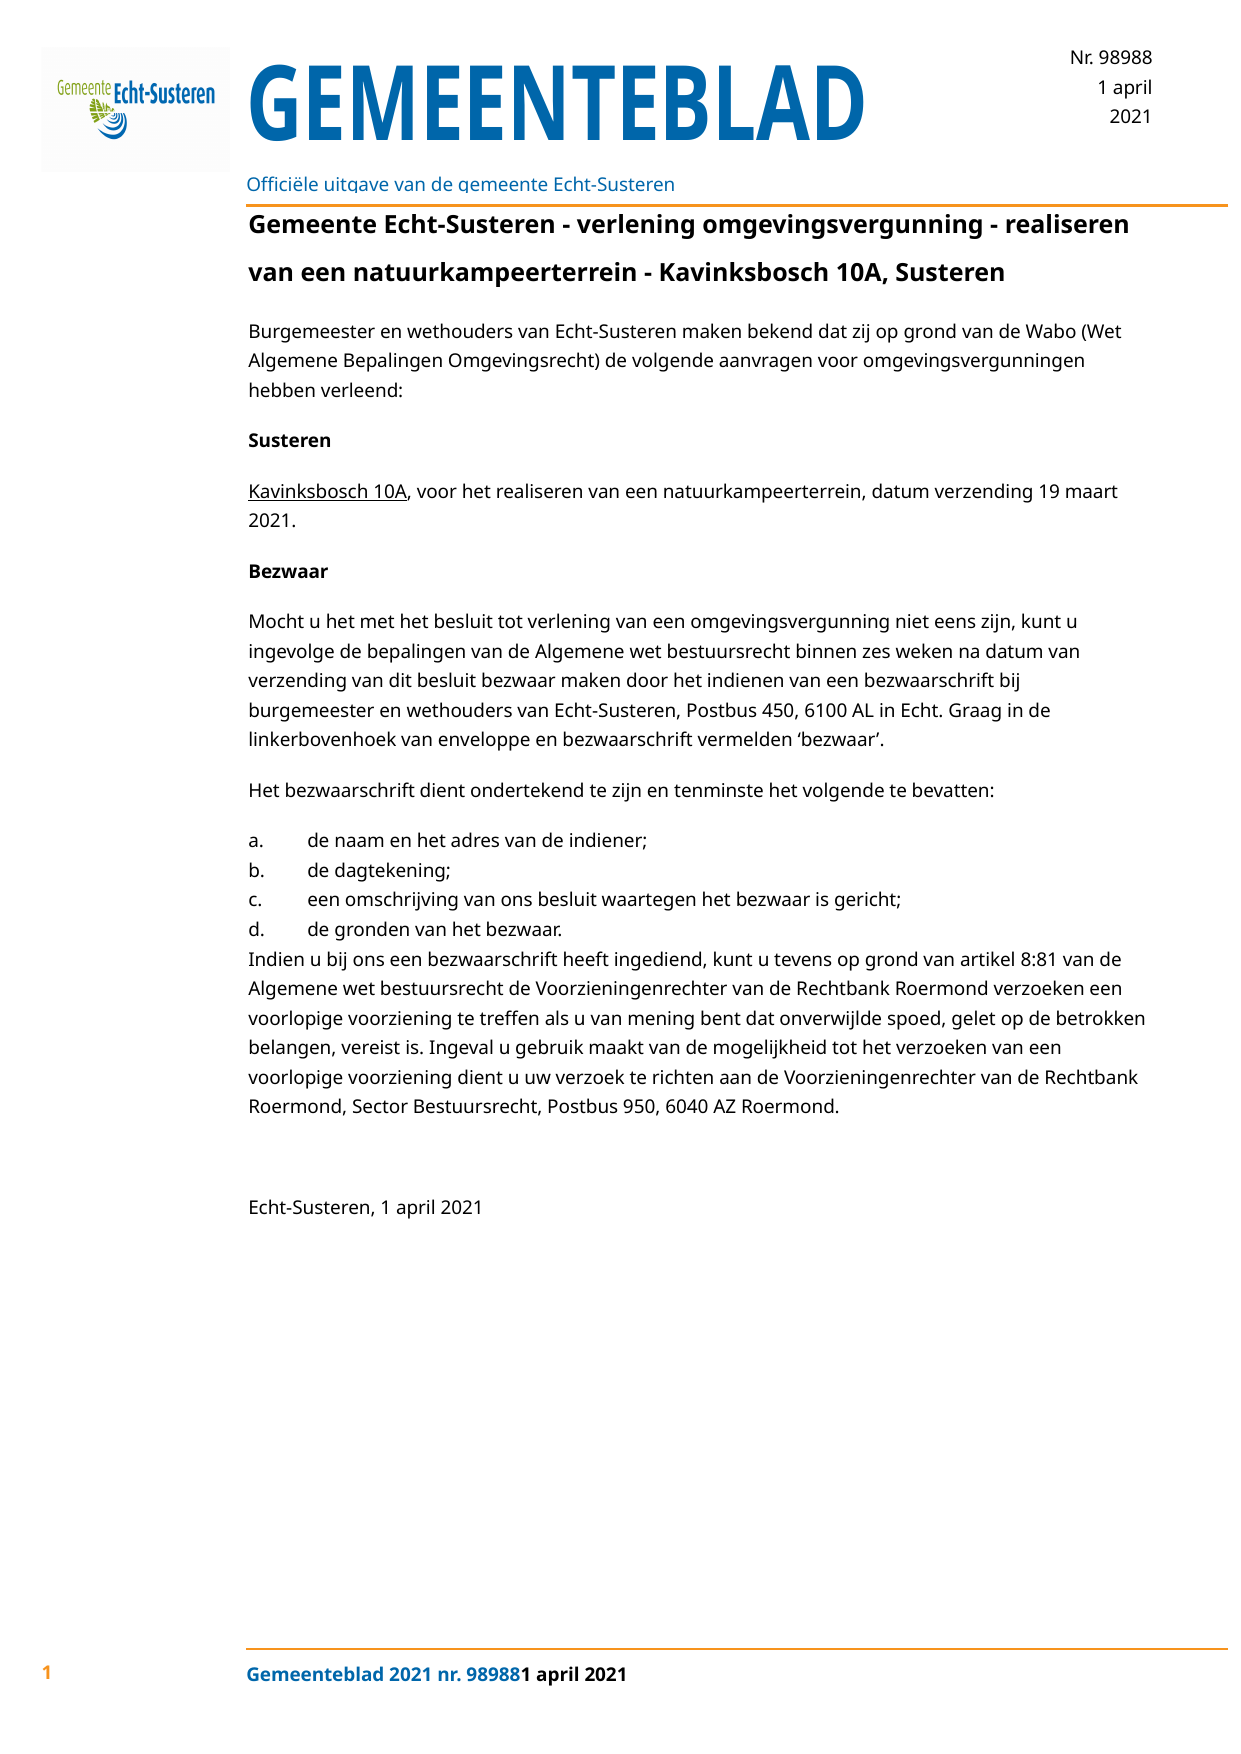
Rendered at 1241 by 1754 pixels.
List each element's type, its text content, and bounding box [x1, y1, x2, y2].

text Het bezwaarschrift dient ondertekend te zijn en tenminste het volgende te bevatten: [248, 777, 1152, 803]
text Susteren [248, 427, 1152, 453]
list de naam en het adres van de indiener; [248, 827, 1152, 853]
text Bezwaar [248, 558, 1152, 584]
list de dagtekening; [248, 857, 1152, 883]
list de gronden van het bezwaar. [248, 916, 1152, 942]
list een omschrijving van ons besluit waartegen het bezwaar is gericht; [248, 887, 1152, 912]
text Kavinksbosch 10A, voor het realiseren van een natuurkampeerterrein, datum verzending 19 maart 2021. [248, 478, 1152, 533]
text Mocht u het met het besluit tot verlening van een omgevingsvergunning niet eens zijn, kunt u ingevolge de bepalingen van de Algemene wet bestuursrecht binnen zes weken na datum van verzending van dit besluit bezwaar maken door het indienen van een bezwaarschrift bij burgemeester en wethouders van Echt-Susteren, Postbus 450, 6100 AL in Echt. Graag in de linkerbovenhoek van enveloppe en bezwaarschrift vermelden ‘bezwaar’. [248, 608, 1152, 752]
text Gemeente Echt-Susteren - verlening omgevingsvergunning - realiseren van een natuurkampeerterrein - Kavinksbosch 10A, Susteren [248, 207, 1152, 288]
text Echt-Susteren, 1 april 2021 [248, 1194, 1152, 1220]
text Indien u bij ons een bezwaarschrift heeft ingediend, kunt u tevens op grond van artikel 8:81 van de Algemene wet bestuursrecht de Voorzieningenrechter van de Rechtbank Roermond verzoeken een voorlopige voorziening te treffen als u van mening bent dat onverwijlde spoed, gelet op de betrokken belangen, vereist is. Ingeval u gebruik maakt van de mogelijkheid tot het verzoeken van een voorlopige voorziening dient u uw verzoek te richten aan de Voorzieningenrechter van de Rechtbank Roermond, Sector Bestuursrecht, Postbus 950, 6040 AZ Roermond. [248, 946, 1152, 1119]
text Burgemeester en wethouders van Echt-Susteren maken bekend dat zij op grond van de Wabo (Wet Algemene Bepalingen Omgevingsrecht) de volgende aanvragen voor omgevingsvergunningen hebben verleend: [248, 318, 1152, 403]
picture [41, 47, 231, 172]
